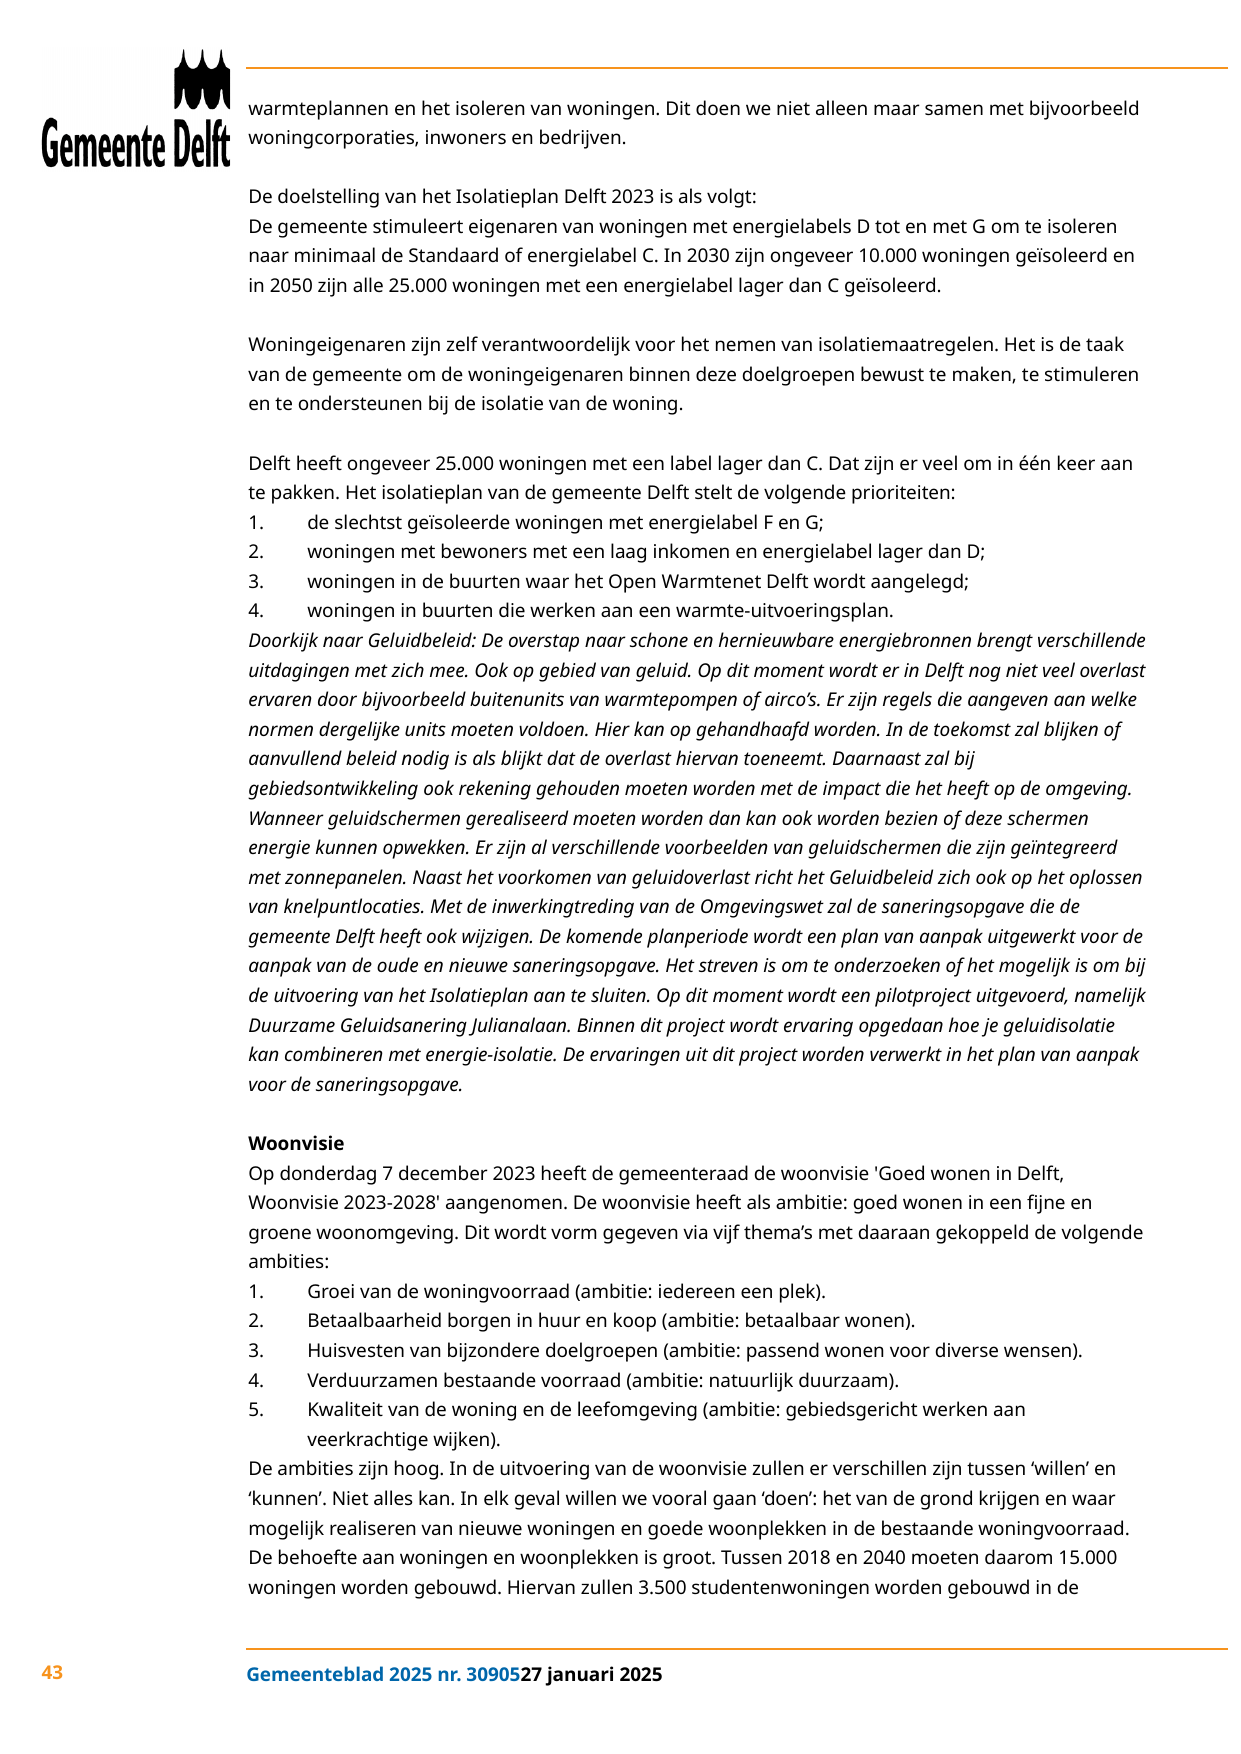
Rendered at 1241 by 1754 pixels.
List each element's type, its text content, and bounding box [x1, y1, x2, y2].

text Woonvisie [248, 1130, 1152, 1156]
text Woningeigenaren zijn zelf verantwoordelijk voor het nemen van isolatiemaatregelen. Het is de taak van de gemeente om de woningeigenaren binnen deze doelgroepen bewust te maken, te stimuleren en te ondersteunen bij de isolatie van de woning. [248, 331, 1152, 416]
text Doorkijk naar Geluidbeleid: De overstap naar schone en hernieuwbare energiebronnen brengt verschillende uitdagingen met zich mee. Ook op gebied van geluid. Op dit moment wordt er in Delft nog niet veel overlast ervaren door bijvoorbeeld buitenunits van warmtepompen of airco’s. Er zijn regels die aangeven aan welke normen dergelijke units moeten voldoen. Hier kan op gehandhaafd worden. In de toekomst zal blijken of aanvullend beleid nodig is als blijkt dat de overlast hiervan toeneemt. Daarnaast zal bij gebiedsontwikkeling ook rekening gehouden moeten worden met de impact die het heeft op de omgeving. Wanneer geluidschermen gerealiseerd moeten worden dan kan ook worden bezien of deze schermen energie kunnen opwekken. Er zijn al verschillende voorbeelden van geluidschermen die zijn geïntegreerd met zonnepanelen. Naast het voorkomen van geluidoverlast richt het Geluidbeleid zich ook op het oplossen van knelpuntlocaties. Met de inwerkingtreding van de Omgevingswet zal de saneringsopgave die de gemeente Delft heeft ook wijzigen. De komende planperiode wordt een plan van aanpak uitgewerkt voor de aanpak van de oude en nieuwe saneringsopgave. Het streven is om te onderzoeken of het mogelijk is om bij de uitvoering van het Isolatieplan aan te sluiten. Op dit moment wordt een pilotproject uitgevoerd, namelijk Duurzame Geluidsanering Julianalaan. Binnen dit project wordt ervaring opgedaan hoe je geluidisolatie kan combineren met energie-isolatie. De ervaringen uit dit project worden verwerkt in het plan van aanpak voor de saneringsopgave. [248, 627, 1152, 1097]
list Verduurzamen bestaande voorraad (ambitie: natuurlijk duurzaam). [248, 1367, 1152, 1393]
list Betaalbaarheid borgen in huur en koop (ambitie: betaalbaar wonen). [248, 1308, 1152, 1333]
text Delft heeft ongeveer 25.000 woningen met een label lager dan C. Dat zijn er veel om in één keer aan te pakken. Het isolatieplan van de gemeente Delft stelt de volgende prioriteiten: [248, 450, 1152, 505]
list Huisvesten van bijzondere doelgroepen (ambitie: passend wonen voor diverse wensen). [248, 1337, 1152, 1363]
list woningen in de buurten waar het Open Warmtenet Delft wordt aangelegd; [248, 568, 1152, 594]
picture [41, 47, 231, 172]
text De ambities zijn hoog. In de uitvoering van de woonvisie zullen er verschillen zijn tussen ‘willen’ en ‘kunnen’. Niet alles kan. In elk geval willen we vooral gaan ‘doen’: het van de grond krijgen en waar mogelijk realiseren van nieuwe woningen en goede woonplekken in de bestaande woningvoorraad. De behoefte aan woningen en woonplekken is groot. Tussen 2018 en 2040 moeten daarom 15.000 woningen worden gebouwd. Hiervan zullen 3.500 studentenwoningen worden gebouwd in de [248, 1456, 1152, 1600]
list woningen in buurten die werken aan een warmte-uitvoeringsplan. [248, 598, 1152, 623]
list Kwaliteit van de woning en de leefomgeving (ambitie: gebiedsgericht werken aan veerkrachtige wijken). [248, 1396, 1152, 1452]
text De gemeente stimuleert eigenaren van woningen met energielabels D tot en met G om te isoleren naar minimaal de Standaard of energielabel C. In 2030 zijn ongeveer 10.000 woningen geïsoleerd en in 2050 zijn alle 25.000 woningen met een energielabel lager dan C geïsoleerd. [248, 213, 1152, 298]
text Op donderdag 7 december 2023 heeft de gemeenteraad de woonvisie 'Goed wonen in Delft, Woonvisie 2023-2028' aangenomen. De woonvisie heeft als ambitie: goed wonen in een fijne en groene woonomgeving. Dit wordt vorm gegeven via vijf thema’s met daaraan gekoppeld de volgende ambities: [248, 1160, 1152, 1274]
list Groei van de woningvoorraad (ambitie: iedereen een plek). [248, 1278, 1152, 1304]
text warmteplannen en het isoleren van woningen. Dit doen we niet alleen maar samen met bijvoorbeeld woningcorporaties, inwoners en bedrijven. [248, 95, 1152, 150]
list de slechtst geïsoleerde woningen met energielabel F en G; [248, 509, 1152, 535]
list woningen met bewoners met een laag inkomen en energielabel lager dan D; [248, 538, 1152, 564]
text De doelstelling van het Isolatieplan Delft 2023 is als volgt: [248, 183, 1152, 209]
